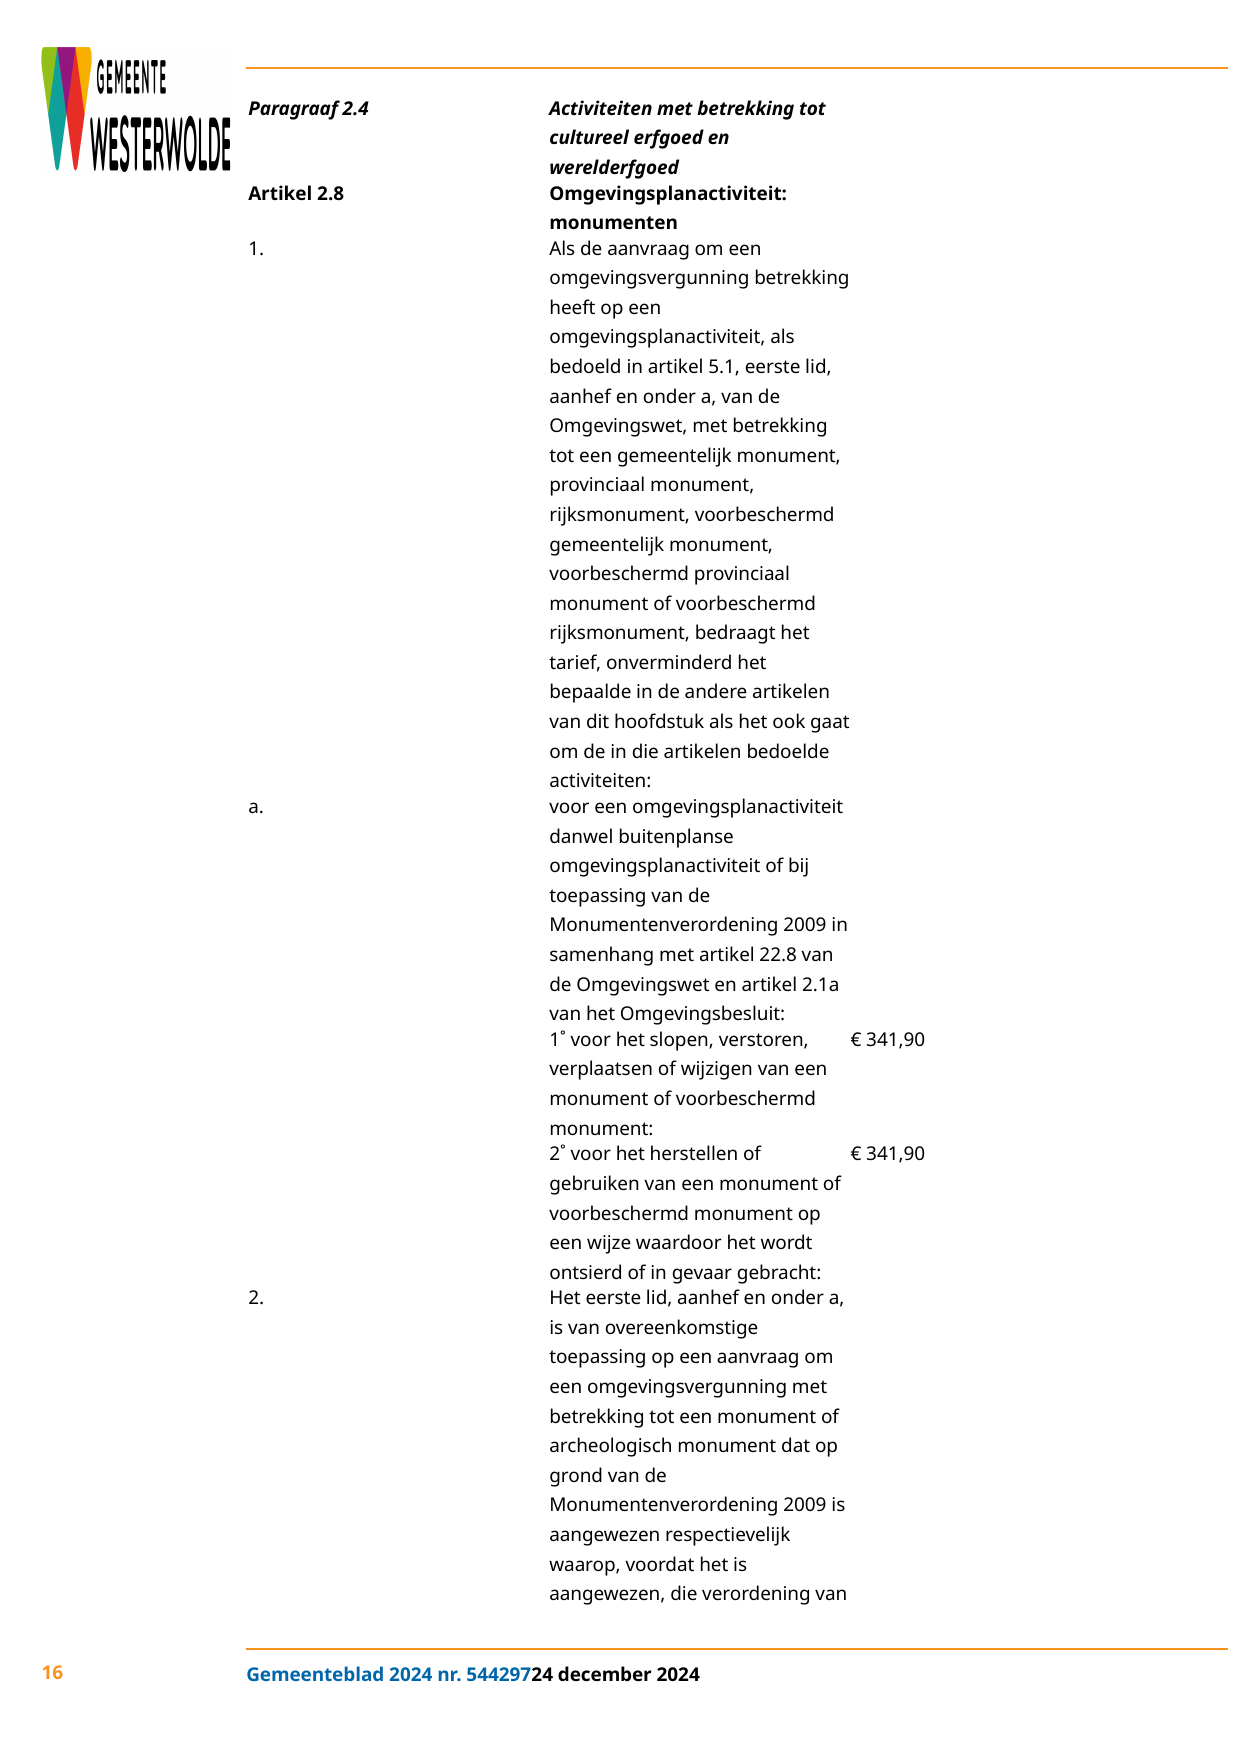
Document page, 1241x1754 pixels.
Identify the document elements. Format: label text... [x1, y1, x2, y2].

table_cell € 341,90 [850, 1141, 1152, 1284]
table_cell [850, 180, 1152, 235]
table_cell [850, 95, 1152, 180]
picture [41, 47, 231, 172]
table_cell 2˚ voor het herstellen of gebruiken van een monument of voorbeschermd monument op een wijze waardoor het wordt ontsierd of in gevaar gebracht: [549, 1141, 850, 1284]
table_cell [850, 235, 1152, 793]
table_cell Omgevingsplanactiviteit: monumenten [549, 180, 850, 235]
table_cell Artikel 2.8 [248, 180, 549, 235]
table_cell [248, 1141, 549, 1284]
table_cell voor een omgevingsplanactiviteit danwel buitenplanse omgevingsplanactiviteit of bij toepassing van de Monumentenverordening 2009 in samenhang met artikel 22.8 van de Omgevingswet en artikel 2.1a van het Omgevingsbesluit: [549, 793, 850, 1026]
table_cell [248, 1026, 549, 1141]
table_cell Activiteiten met betrekking tot cultureel erfgoed en werelderfgoed [549, 95, 850, 180]
table_cell 1˚ voor het slopen, verstoren, verplaatsen of wijzigen van een monument of voorbeschermd monument: [549, 1026, 850, 1141]
table_cell [850, 1285, 1152, 1606]
table_cell Paragraaf 2.4 [248, 95, 549, 180]
table_cell Als de aanvraag om een omgevingsvergunning betrekking heeft op een omgevingsplanactiviteit, als bedoeld in artikel 5.1, eerste lid, aanhef en onder a, van de Omgevingswet, met betrekking tot een gemeentelijk monument, provinciaal monument, rijksmonument, voorbeschermd gemeentelijk monument, voorbeschermd provinciaal monument of voorbeschermd rijksmonument, bedraagt het tarief, onverminderd het bepaalde in de andere artikelen van dit hoofdstuk als het ook gaat om de in die artikelen bedoelde activiteiten: [549, 235, 850, 793]
table_cell 2. [248, 1285, 549, 1606]
table_cell 1. [248, 235, 549, 793]
table_cell € 341,90 [850, 1026, 1152, 1141]
table_cell Het eerste lid, aanhef en onder a, is van overeenkomstige toepassing op een aanvraag om een omgevingsvergunning met betrekking tot een monument of archeologisch monument dat op grond van de Monumentenverordening 2009 is aangewezen respectievelijk waarop, voordat het is aangewezen, die verordening van [549, 1285, 850, 1606]
table_cell [850, 793, 1152, 1026]
table_cell a. [248, 793, 549, 1026]
